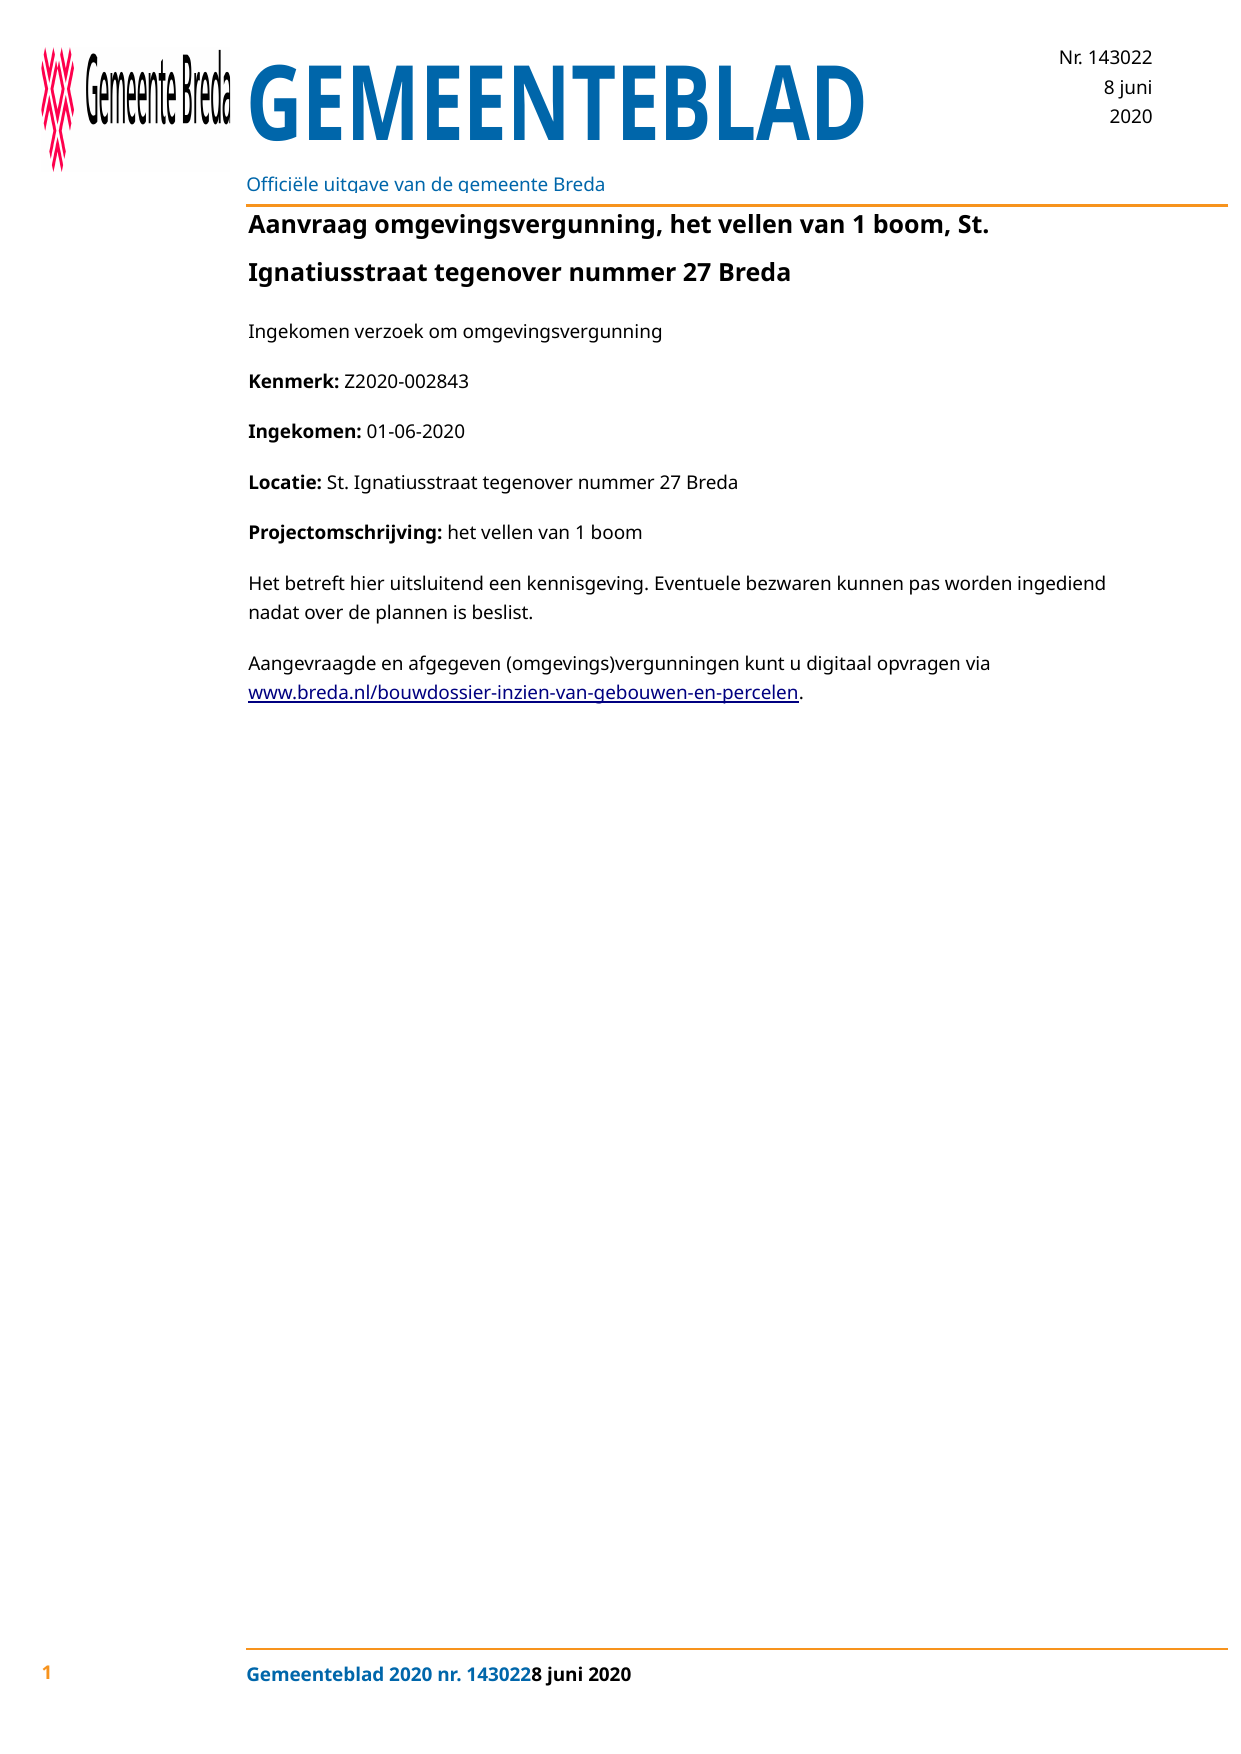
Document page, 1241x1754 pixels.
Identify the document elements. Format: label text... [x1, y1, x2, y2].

text Ingekomen verzoek om omgevingsvergunning [248, 318, 1152, 344]
text Locatie: St. Ignatiusstraat tegenover nummer 27 Breda [248, 469, 1152, 495]
picture [41, 47, 231, 172]
text Ingekomen: 01-06-2020 [248, 419, 1152, 444]
text Het betreft hier uitsluitend een kennisgeving. Eventuele bezwaren kunnen pas worden ingediend nadat over de plannen is beslist. [248, 570, 1152, 625]
text Kenmerk: Z2020-002843 [248, 368, 1152, 394]
text Aanvraag omgevingsvergunning, het vellen van 1 boom, St. Ignatiusstraat tegenover nummer 27 Breda [248, 207, 1152, 288]
text Aangevraagde en afgegeven (omgevings)vergunningen kunt u digitaal opvragen via www.breda.nl/bouwdossier-inzien-van-gebouwen-en-percelen. [248, 650, 1152, 705]
text Projectomschrijving: het vellen van 1 boom [248, 519, 1152, 545]
